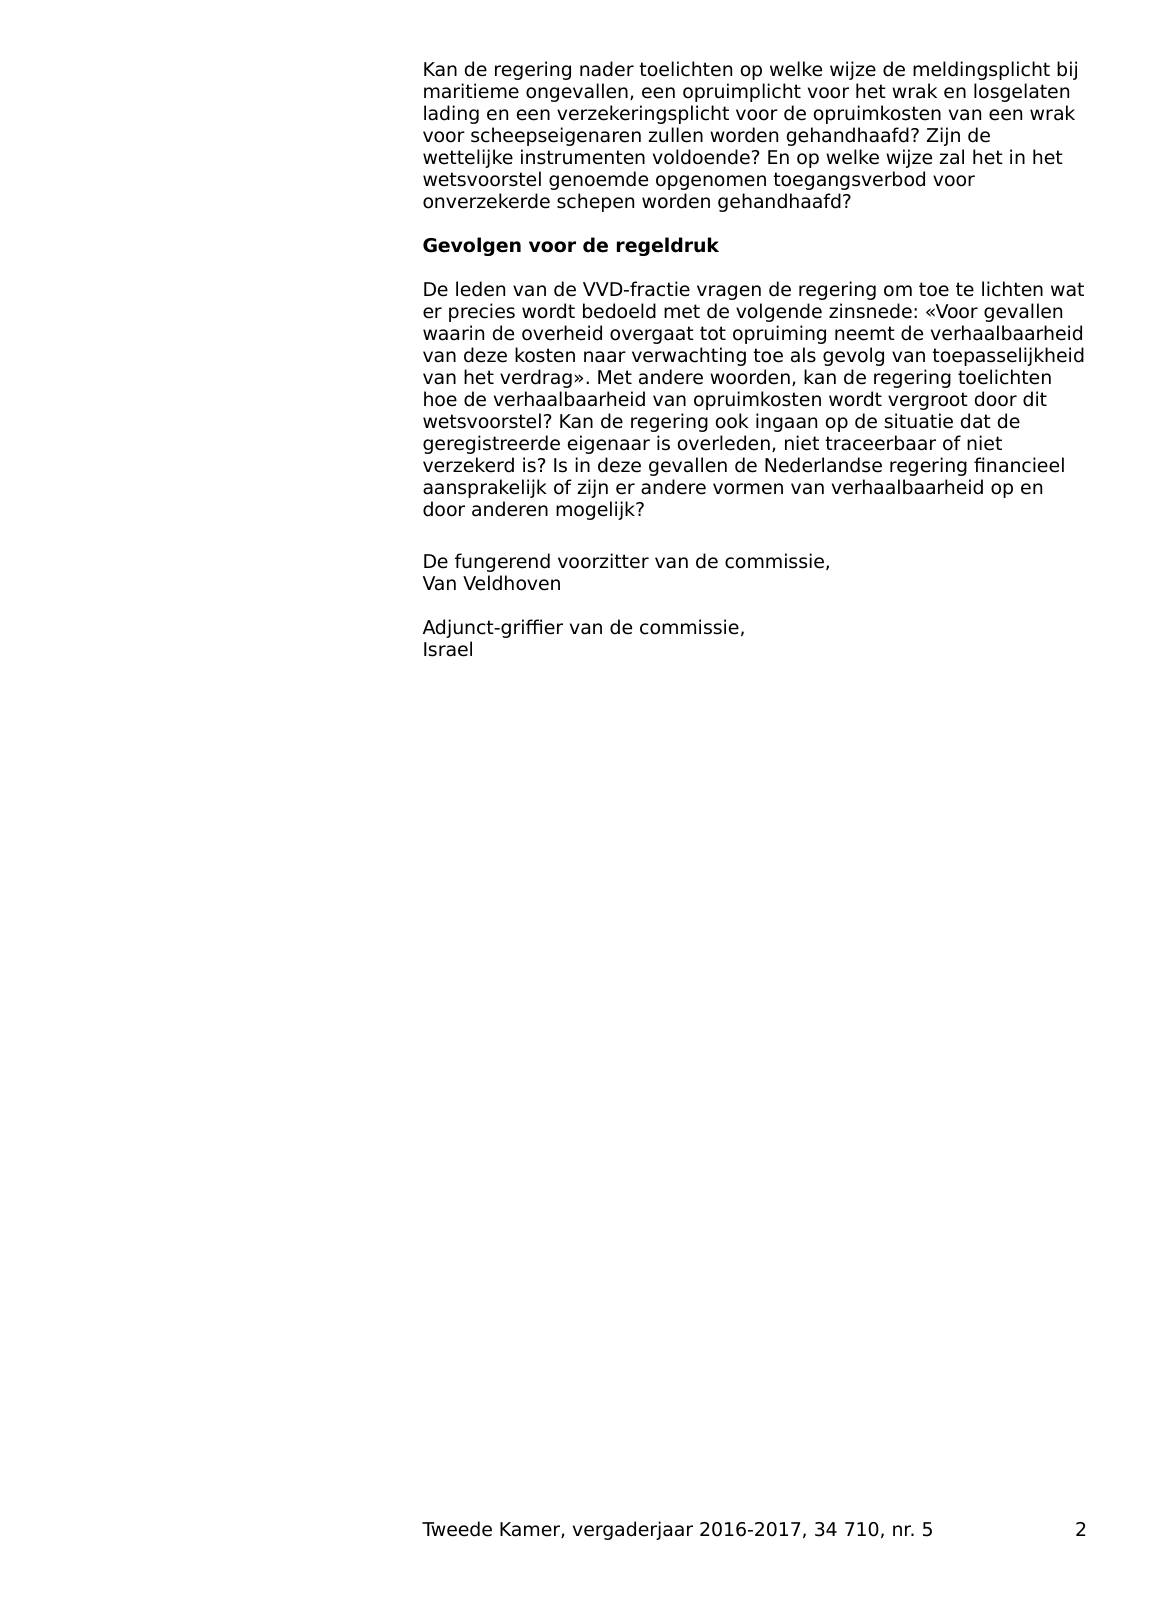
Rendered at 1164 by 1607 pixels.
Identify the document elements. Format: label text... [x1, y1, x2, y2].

text De leden van de VVD-fractie vragen de regering om toe te lichten wat er precies wordt bedoeld met de volgende zinsnede: «Voor gevallen waarin de overheid overgaat tot opruiming neemt de verhaalbaarheid van deze kosten naar verwachting toe als gevolg van toepasselijkheid van het verdrag». Met andere woorden, kan de regering toelichten hoe de verhaalbaarheid van opruimkosten wordt vergroot door dit wetsvoorstel? Kan de regering ook ingaan op de situatie dat de geregistreerde eigenaar is overleden, niet traceerbaar of niet verzekerd is? Is in deze gevallen de Nederlandse regering financieel aansprakelijk of zijn er andere vormen van verhaalbaarheid op en door anderen mogelijk? [422, 279, 1087, 521]
text De fungerend voorzitter van de commissie, Van Veldhoven [422, 551, 1087, 595]
text Kan de regering nader toelichten op welke wijze de meldingsplicht bij maritieme ongevallen, een opruimplicht voor het wrak en losgelaten lading en een verzekeringsplicht voor de opruimkosten van een wrak voor scheepseigenaren zullen worden gehandhaafd? Zijn de wettelijke instrumenten voldoende? En op welke wijze zal het in het wetsvoorstel genoemde opgenomen toegangsverbod voor onverzekerde schepen worden gehandhaafd? [422, 59, 1087, 213]
subtitle Gevolgen voor de regeldruk [422, 235, 1087, 257]
text Adjunct-griffier van de commissie, Israel [422, 617, 1087, 661]
